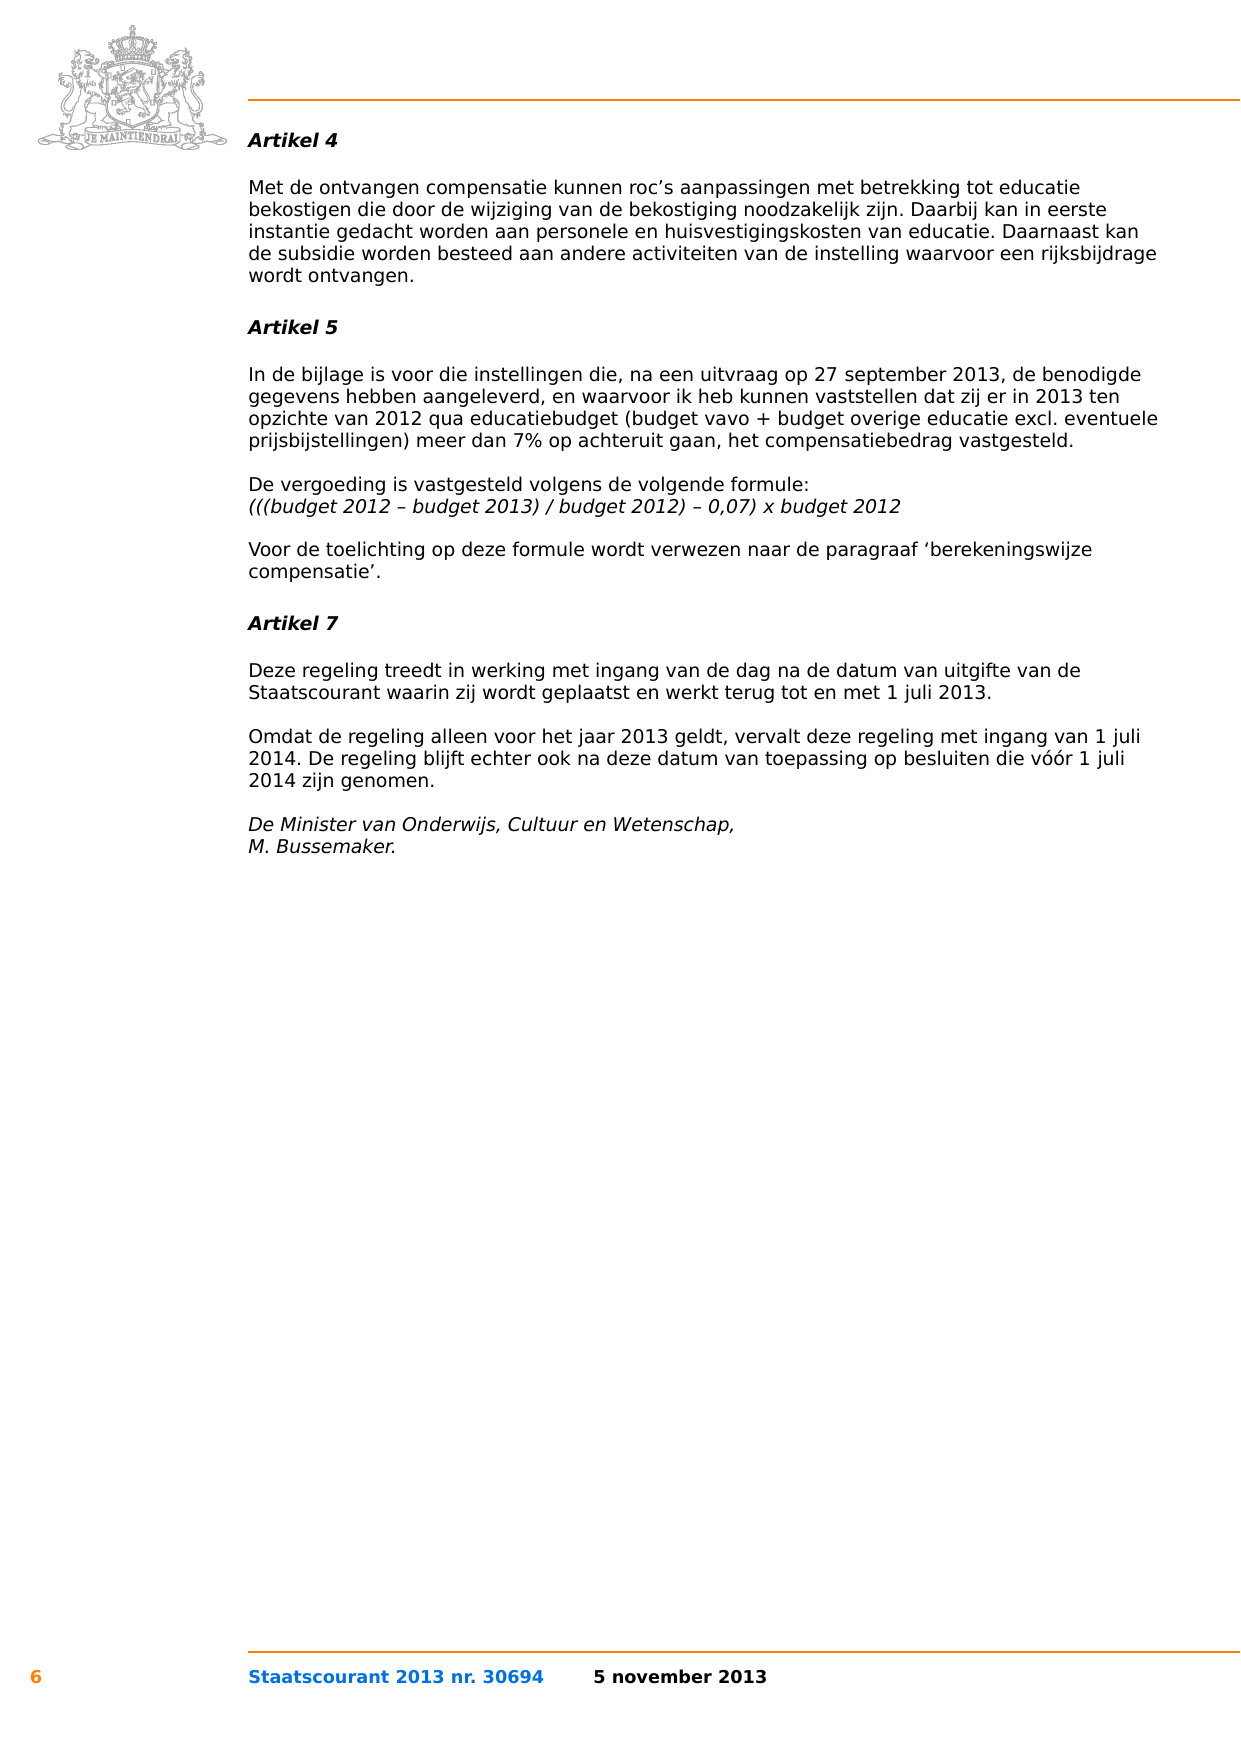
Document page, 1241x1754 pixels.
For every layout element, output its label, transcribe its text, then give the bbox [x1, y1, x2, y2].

text De Minister van Onderwijs, Cultuur en Wetenschap, M. Bussemaker. [248, 814, 1163, 858]
text (((budget 2012 – budget 2013) / budget 2012) – 0,07) x budget 2012 [248, 496, 1163, 517]
text Deze regeling treedt in werking met ingang van de dag na de datum van uitgifte van de Staatscourant waarin zij wordt geplaatst en werkt terug tot en met 1 juli 2013. [248, 660, 1163, 704]
picture [38, 25, 227, 150]
subtitle Artikel 7 [248, 613, 1163, 635]
subtitle Artikel 4 [248, 130, 1163, 152]
subtitle Artikel 5 [248, 317, 1163, 339]
text Omdat de regeling alleen voor het jaar 2013 geldt, vervalt deze regeling met ingang van 1 juli 2014. De regeling blijft echter ook na deze datum van toepassing op besluiten die vóór 1 juli 2014 zijn genomen. [248, 726, 1163, 792]
text Met de ontvangen compensatie kunnen roc’s aanpassingen met betrekking tot educatie bekostigen die door de wijziging van de bekostiging noodzakelijk zijn. Daarbij kan in eerste instantie gedacht worden aan personele en huisvestigingskosten van educatie. Daarnaast kan de subsidie worden besteed aan andere activiteiten van de instelling waarvoor een rijksbijdrage wordt ontvangen. [248, 177, 1163, 287]
text De vergoeding is vastgesteld volgens de volgende formule: [248, 473, 1163, 496]
text Voor de toelichting op deze formule wordt verwezen naar de paragraaf ‘berekeningswijze compensatie’. [248, 539, 1163, 583]
text In de bijlage is voor die instellingen die, na een uitvraag op 27 september 2013, de benodigde gegevens hebben aangeleverd, en waarvoor ik heb kunnen vaststellen dat zij er in 2013 ten opzichte van 2012 qua educatiebudget (budget vavo + budget overige educatie excl. eventuele prijsbijstellingen) meer dan 7% op achteruit gaan, het compensatiebedrag vastgesteld. [248, 364, 1163, 452]
